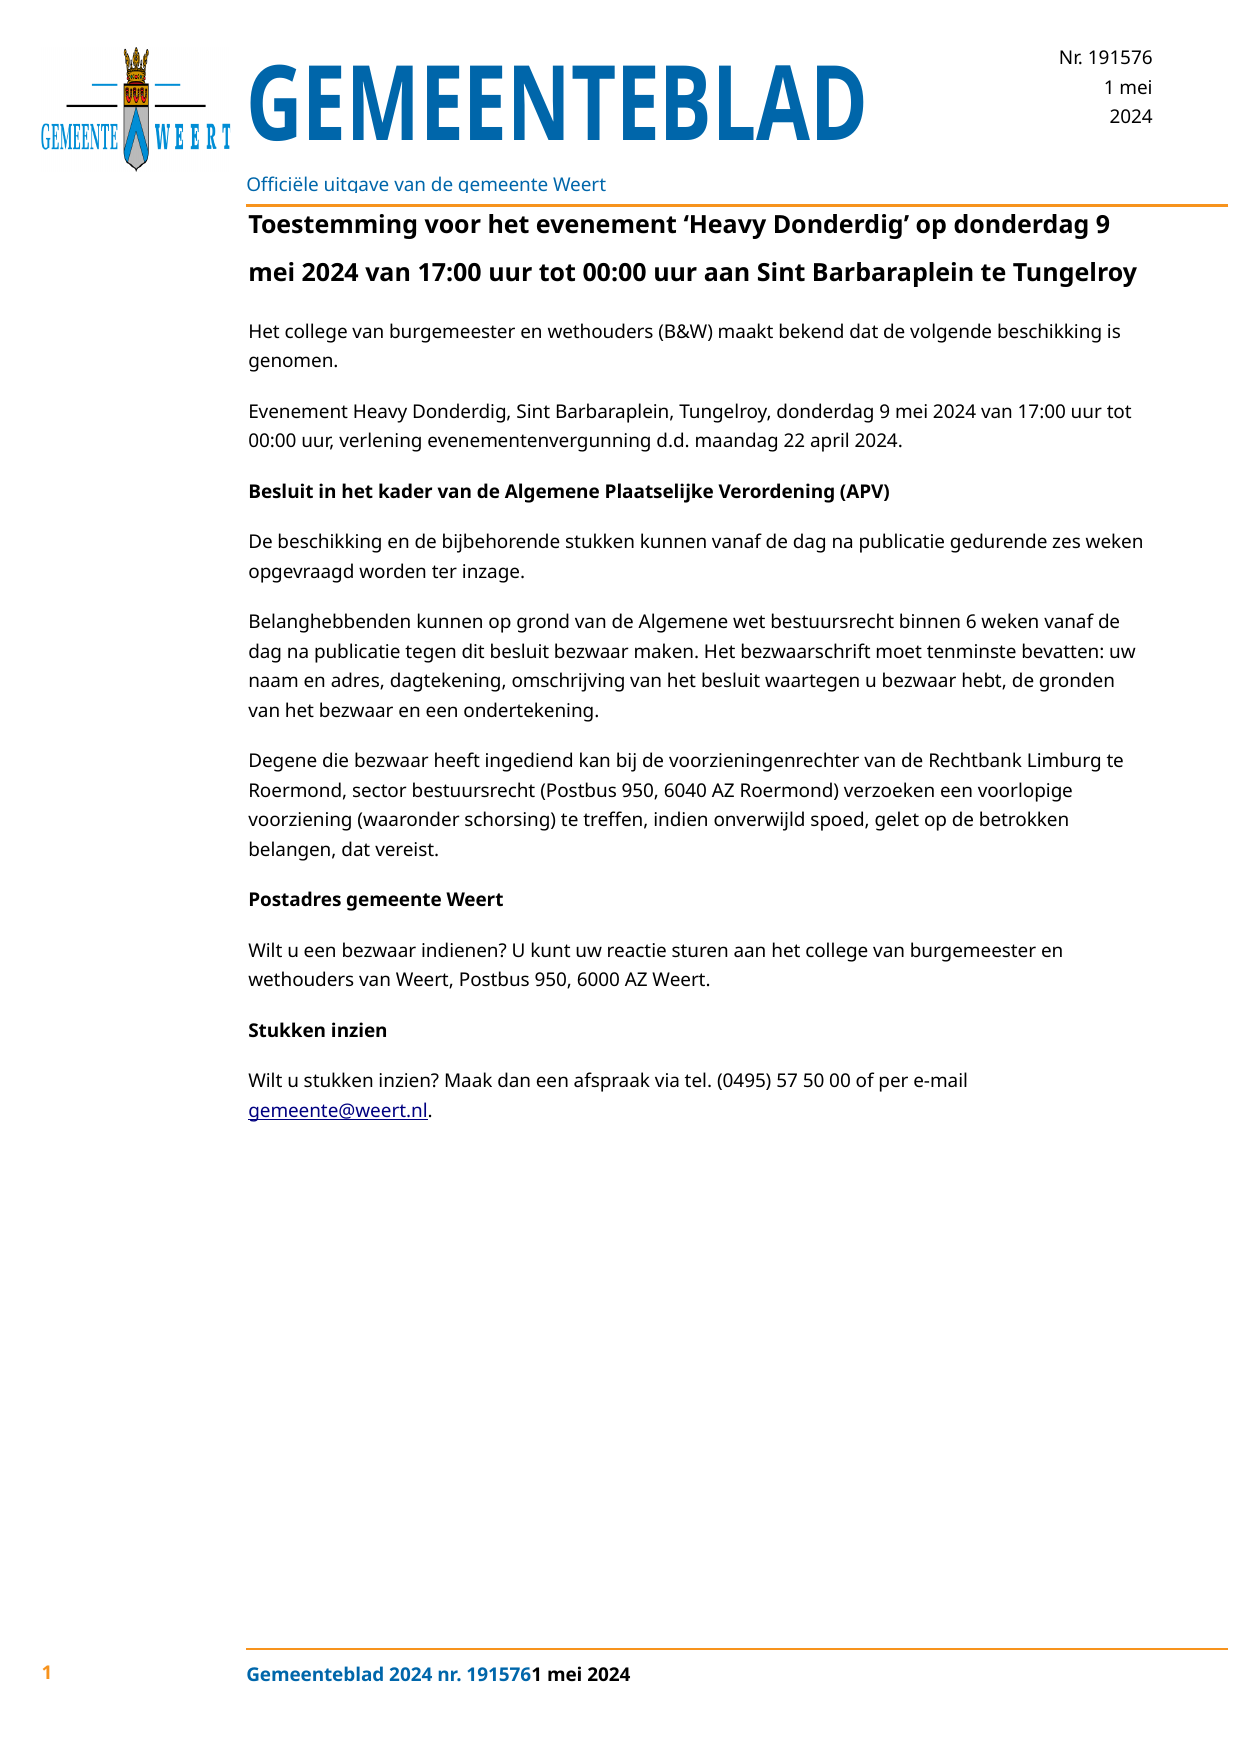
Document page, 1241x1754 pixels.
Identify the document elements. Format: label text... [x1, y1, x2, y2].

text Het college van burgemeester en wethouders (B&W) maakt bekend dat de volgende beschikking is genomen. [248, 318, 1152, 373]
text De beschikking en de bijbehorende stukken kunnen vanaf de dag na publicatie gedurende zes weken opgevraagd worden ter inzage. [248, 528, 1152, 584]
picture [41, 47, 231, 172]
text Evenement Heavy Donderdig, Sint Barbaraplein, Tungelroy, donderdag 9 mei 2024 van 17:00 uur tot 00:00 uur, verlening evenementenvergunning d.d. maandag 22 april 2024. [248, 398, 1152, 453]
text Toestemming voor het evenement ‘Heavy Donderdig’ op donderdag 9 mei 2024 van 17:00 uur tot 00:00 uur aan Sint Barbaraplein te Tungelroy [248, 207, 1152, 288]
text Postadres gemeente Weert [248, 887, 1152, 912]
text Stukken inzien [248, 1017, 1152, 1043]
text Belanghebbenden kunnen op grond van de Algemene wet bestuursrecht binnen 6 weken vanaf de dag na publicatie tegen dit besluit bezwaar maken. Het bezwaarschrift moet tenminste bevatten: uw naam en adres, dagtekening, omschrijving van het besluit waartegen u bezwaar hebt, de gronden van het bezwaar en een ondertekening. [248, 608, 1152, 723]
text Degene die bezwaar heeft ingediend kan bij de voorzieningenrechter van de Rechtbank Limburg te Roermond, sector bestuursrecht (Postbus 950, 6040 AZ Roermond) verzoeken een voorlopige voorziening (waaronder schorsing) te treffen, indien onverwijld spoed, gelet op de betrokken belangen, dat vereist. [248, 747, 1152, 862]
text Wilt u een bezwaar indienen? U kunt uw reactie sturen aan het college van burgemeester en wethouders van Weert, Postbus 950, 6000 AZ Weert. [248, 937, 1152, 992]
text Besluit in het kader van de Algemene Plaatselijke Verordening (APV) [248, 478, 1152, 504]
text Wilt u stukken inzien? Maak dan een afspraak via tel. (0495) 57 50 00 of per e-mail gemeente@weert.nl. [248, 1067, 1152, 1123]
